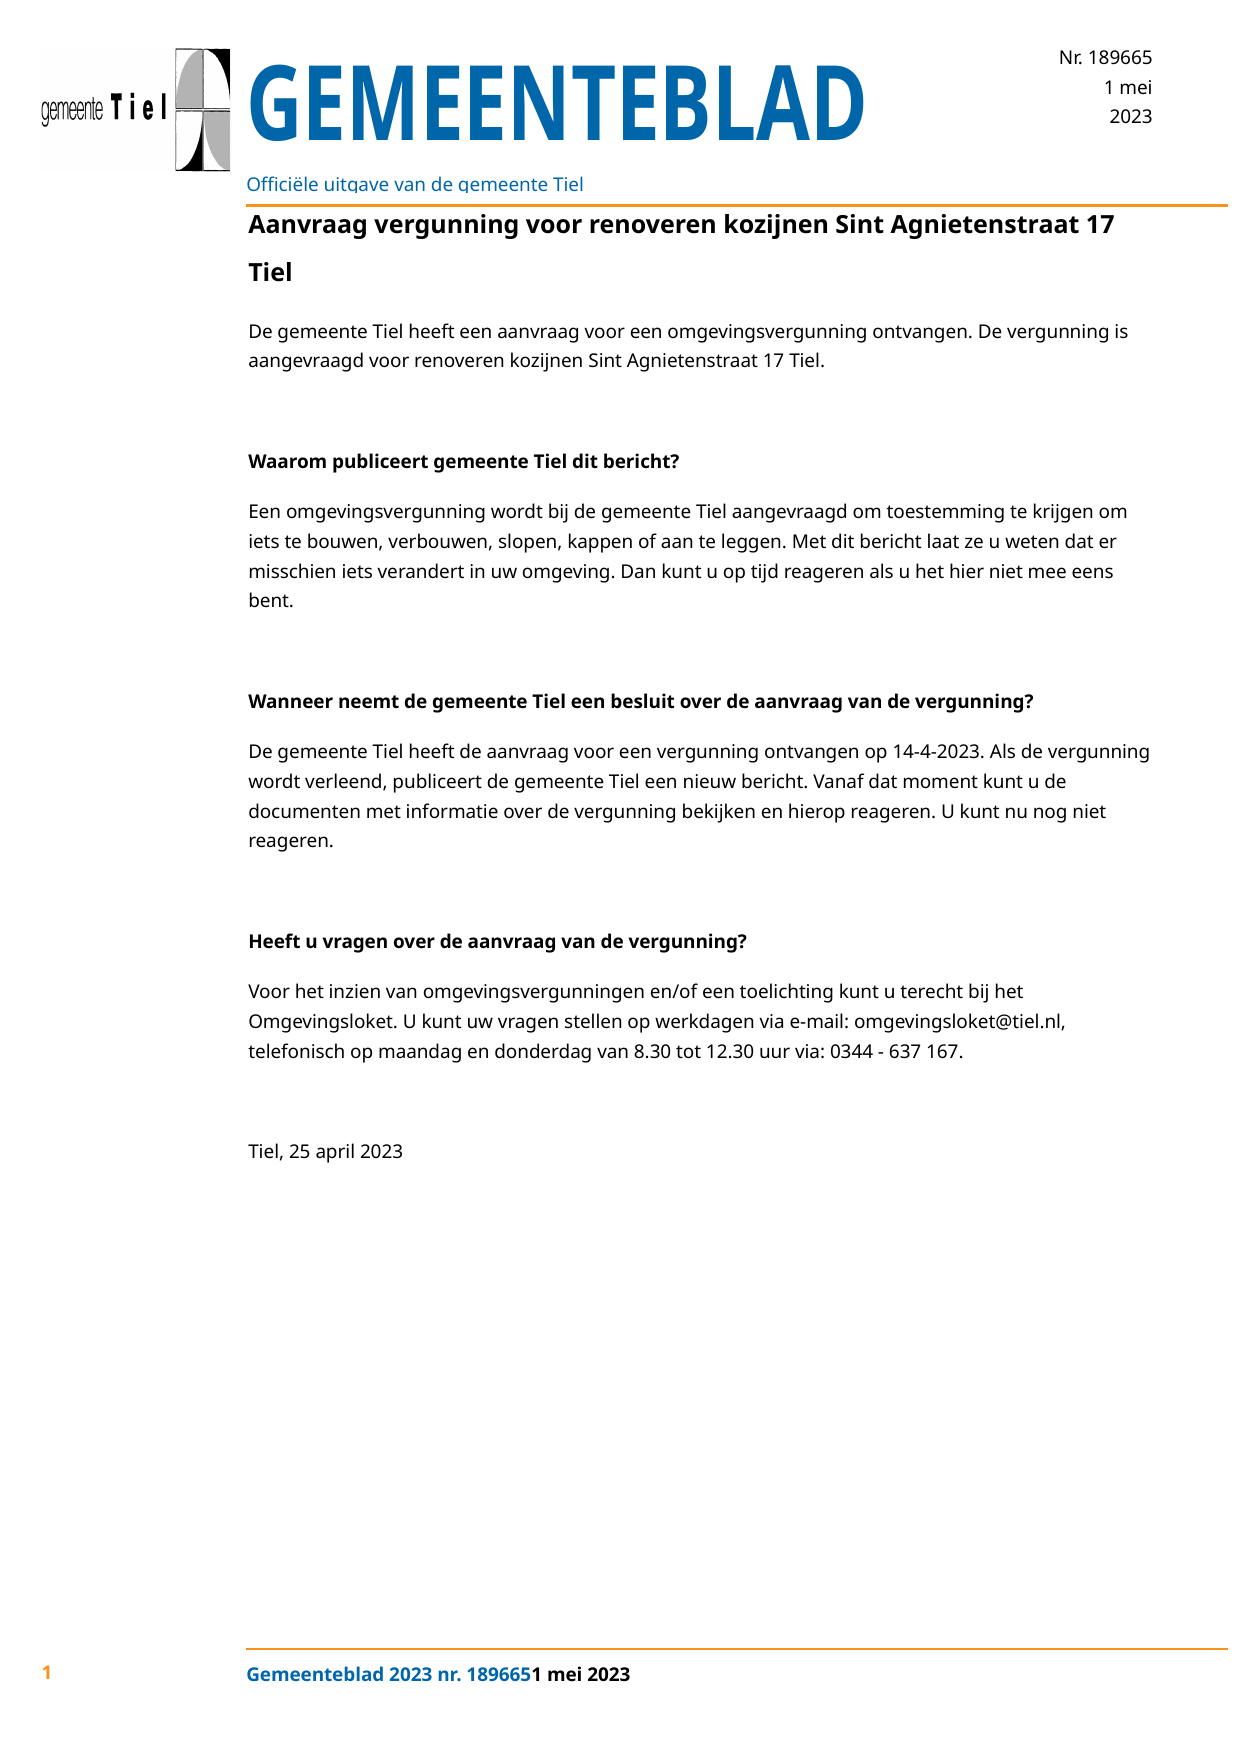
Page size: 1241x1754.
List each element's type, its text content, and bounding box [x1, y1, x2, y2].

text De gemeente Tiel heeft de aanvraag voor een vergunning ontvangen op 14-4-2023. Als de vergunning wordt verleend, publiceert de gemeente Tiel een nieuw bericht. Vanaf dat moment kunt u de documenten met informatie over de vergunning bekijken en hierop reageren. U kunt nu nog niet reageren. [248, 739, 1152, 853]
text Voor het inzien van omgevingsvergunningen en/of een toelichting kunt u terecht bij het Omgevingsloket. U kunt uw vragen stellen op werkdagen via e-mail: omgevingsloket@tiel.nl, telefonisch op maandag en donderdag van 8.30 tot 12.30 uur via: 0344 - 637 167. [248, 979, 1152, 1064]
text Waarom publiceert gemeente Tiel dit bericht? [248, 448, 1152, 474]
text Een omgevingsvergunning wordt bij de gemeente Tiel aangevraagd om toestemming te krijgen om iets te bouwen, verbouwen, slopen, kappen of aan te leggen. Met dit bericht laat ze u weten dat er misschien iets verandert in uw omgeving. Dan kunt u op tijd reageren als u het hier niet mee eens bent. [248, 499, 1152, 613]
text Wanneer neemt de gemeente Tiel een besluit over de aanvraag van de vergunning? [248, 688, 1152, 714]
text Tiel, 25 april 2023 [248, 1139, 1152, 1164]
text Heeft u vragen over de aanvraag van de vergunning? [248, 928, 1152, 954]
text Aanvraag vergunning voor renoveren kozijnen Sint Agnietenstraat 17 Tiel [248, 207, 1152, 288]
picture [41, 47, 231, 172]
text De gemeente Tiel heeft een aanvraag voor een omgevingsvergunning ontvangen. De vergunning is aangevraagd voor renoveren kozijnen Sint Agnietenstraat 17 Tiel. [248, 318, 1152, 373]
